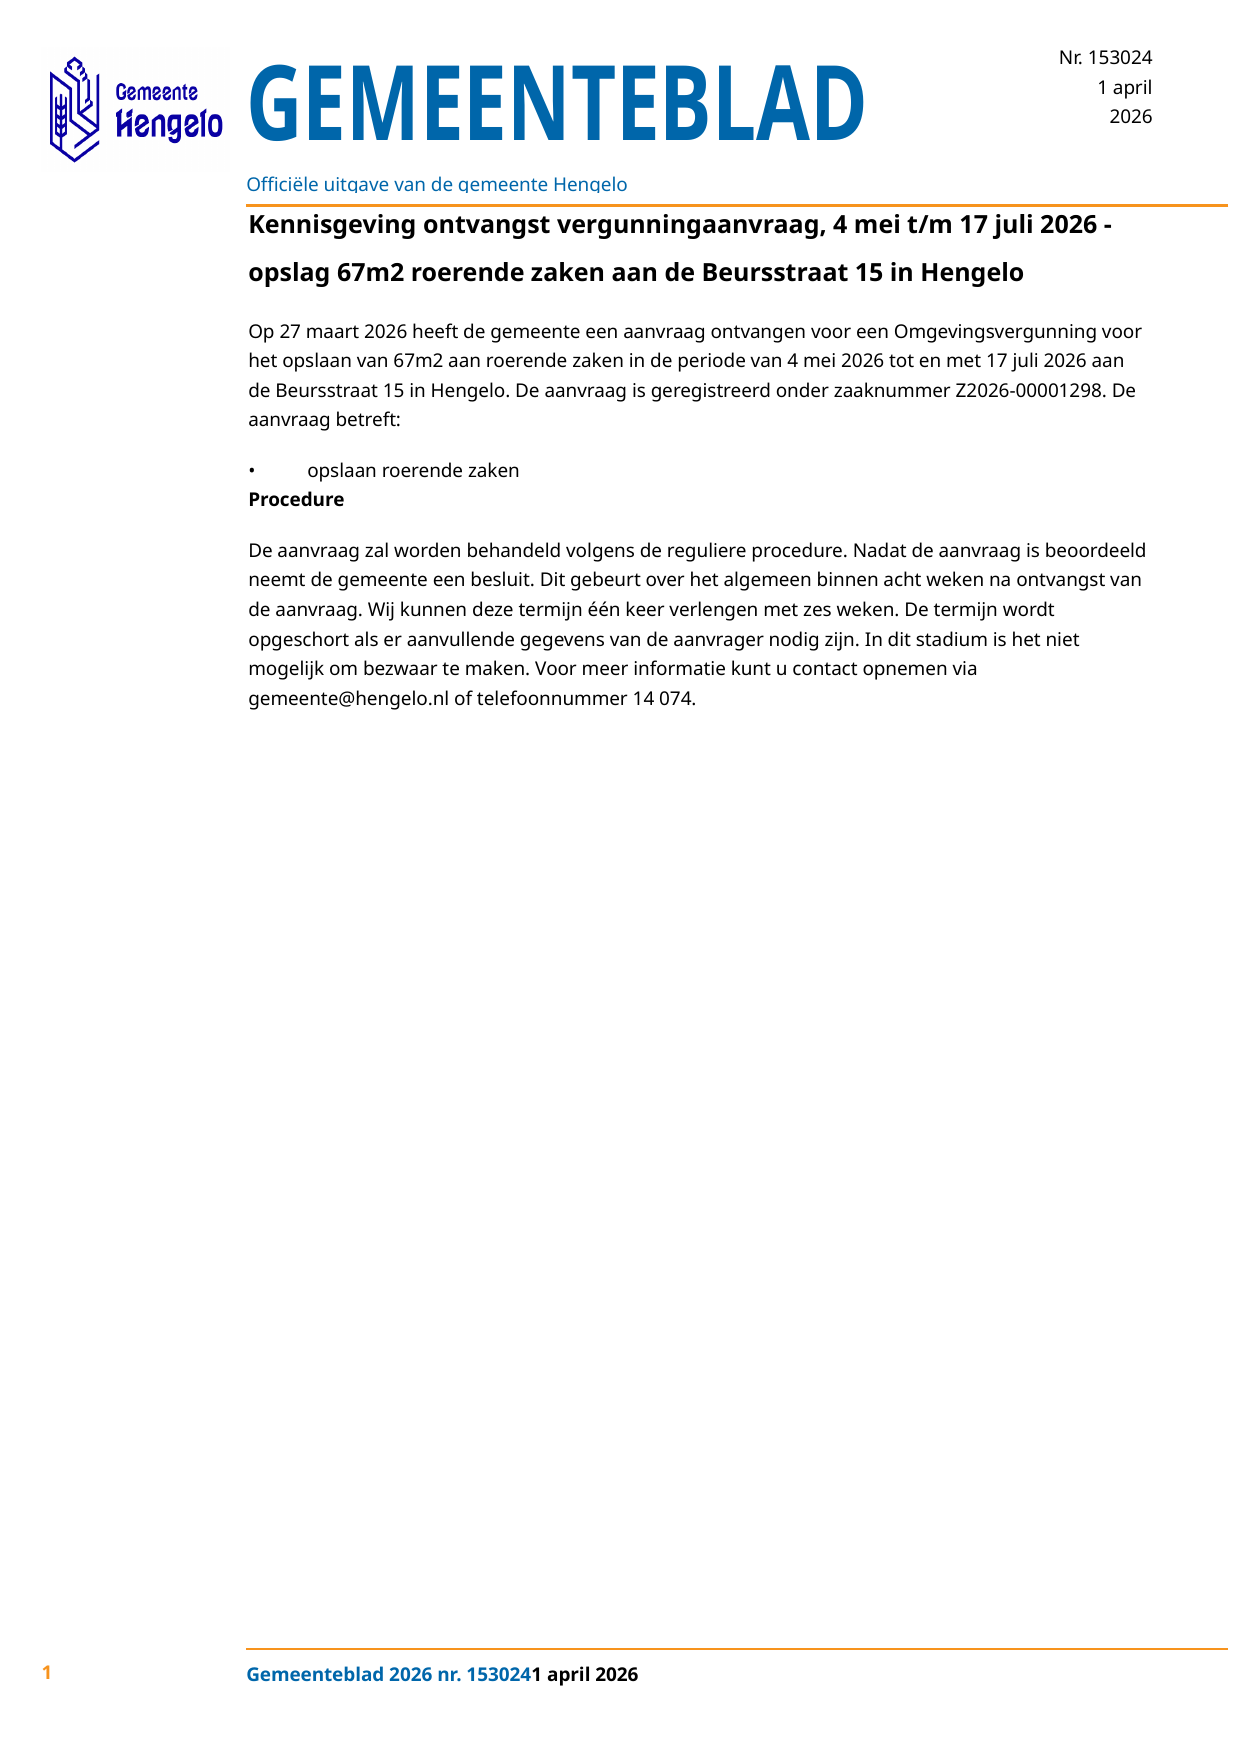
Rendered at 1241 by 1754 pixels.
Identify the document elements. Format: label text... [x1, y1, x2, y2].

text De aanvraag zal worden behandeld volgens de reguliere procedure. Nadat de aanvraag is beoordeeld neemt de gemeente een besluit. Dit gebeurt over het algemeen binnen acht weken na ontvangst van de aanvraag. Wij kunnen deze termijn één keer verlengen met zes weken. De termijn wordt opgeschort als er aanvullende gegevens van de aanvrager nodig zijn. In dit stadium is het niet mogelijk om bezwaar te maken. Voor meer informatie kunt u contact opnemen via gemeente@hengelo.nl of telefoonnummer 14 074. [248, 537, 1152, 711]
text Kennisgeving ontvangst vergunningaanvraag, 4 mei t/m 17 juli 2026 - opslag 67m2 roerende zaken aan de Beursstraat 15 in Hengelo [248, 207, 1152, 288]
picture [41, 47, 231, 172]
text Procedure [248, 487, 1152, 512]
list opslaan roerende zaken [248, 457, 1152, 483]
text Op 27 maart 2026 heeft de gemeente een aanvraag ontvangen voor een Omgevingsvergunning voor het opslaan van 67m2 aan roerende zaken in de periode van 4 mei 2026 tot en met 17 juli 2026 aan de Beursstraat 15 in Hengelo. De aanvraag is geregistreerd onder zaaknummer Z2026-00001298. De aanvraag betreft: [248, 318, 1152, 432]
